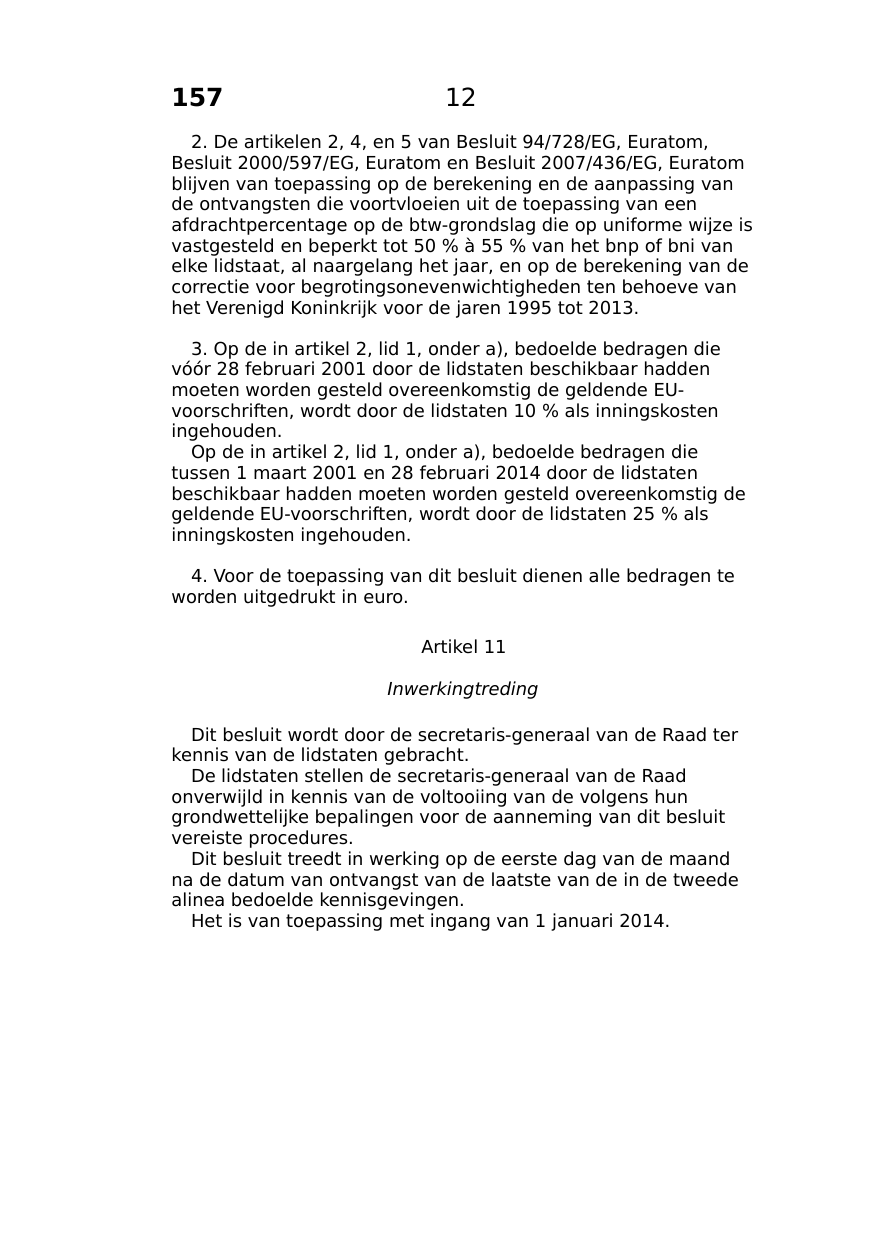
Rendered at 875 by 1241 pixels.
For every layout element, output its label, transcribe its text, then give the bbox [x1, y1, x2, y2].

text 2. De artikelen 2, 4, en 5 van Besluit 94/728/EG, Euratom, Besluit 2000/597/EG, Euratom en Besluit 2007/436/EG, Euratom blijven van toepassing op de berekening en de aanpassing van de ontvangsten die voortvloeien uit de toepassing van een afdrachtpercentage op de btw-grondslag die op uniforme wijze is vastgesteld en beperkt tot 50 % à 55 % van het bnp of bni van elke lidstaat, al naargelang het jaar, en op de berekening van de correctie voor begrotingsonevenwichtigheden ten behoeve van het Verenigd Koninkrijk voor de jaren 1995 tot 2013. [171, 132, 756, 318]
text 4. Voor de toepassing van dit besluit dienen alle bedragen te worden uitgedrukt in euro. [171, 566, 756, 607]
text Op de in artikel 2, lid 1, onder a), bedoelde bedragen die tussen 1 maart 2001 en 28 februari 2014 door de lidstaten beschikbaar hadden moeten worden gesteld overeenkomstig de geldende EU-voorschriften, wordt door de lidstaten 25 % als inningskosten ingehouden. [171, 442, 756, 546]
subtitle Artikel 11 Inwerkingtreding [171, 637, 756, 699]
text 3. Op de in artikel 2, lid 1, onder a), bedoelde bedragen die vóór 28 februari 2001 door de lidstaten beschikbaar hadden moeten worden gesteld overeenkomstig de geldende EU-voorschriften, wordt door de lidstaten 10 % als inningskosten ingehouden. [171, 338, 756, 442]
text De lidstaten stellen de secretaris-generaal van de Raad onverwijld in kennis van de voltooiing van de volgens hun grondwettelijke bepalingen voor de aanneming van dit besluit vereiste procedures. [171, 766, 756, 849]
text Het is van toepassing met ingang van 1 januari 2014. [171, 911, 756, 932]
text Dit besluit wordt door de secretaris-generaal van de Raad ter kennis van de lidstaten gebracht. [171, 724, 756, 766]
text Dit besluit treedt in werking op de eerste dag van de maand na de datum van ontvangst van de laatste van de in de tweede alinea bedoelde kennisgevingen. [171, 849, 756, 911]
